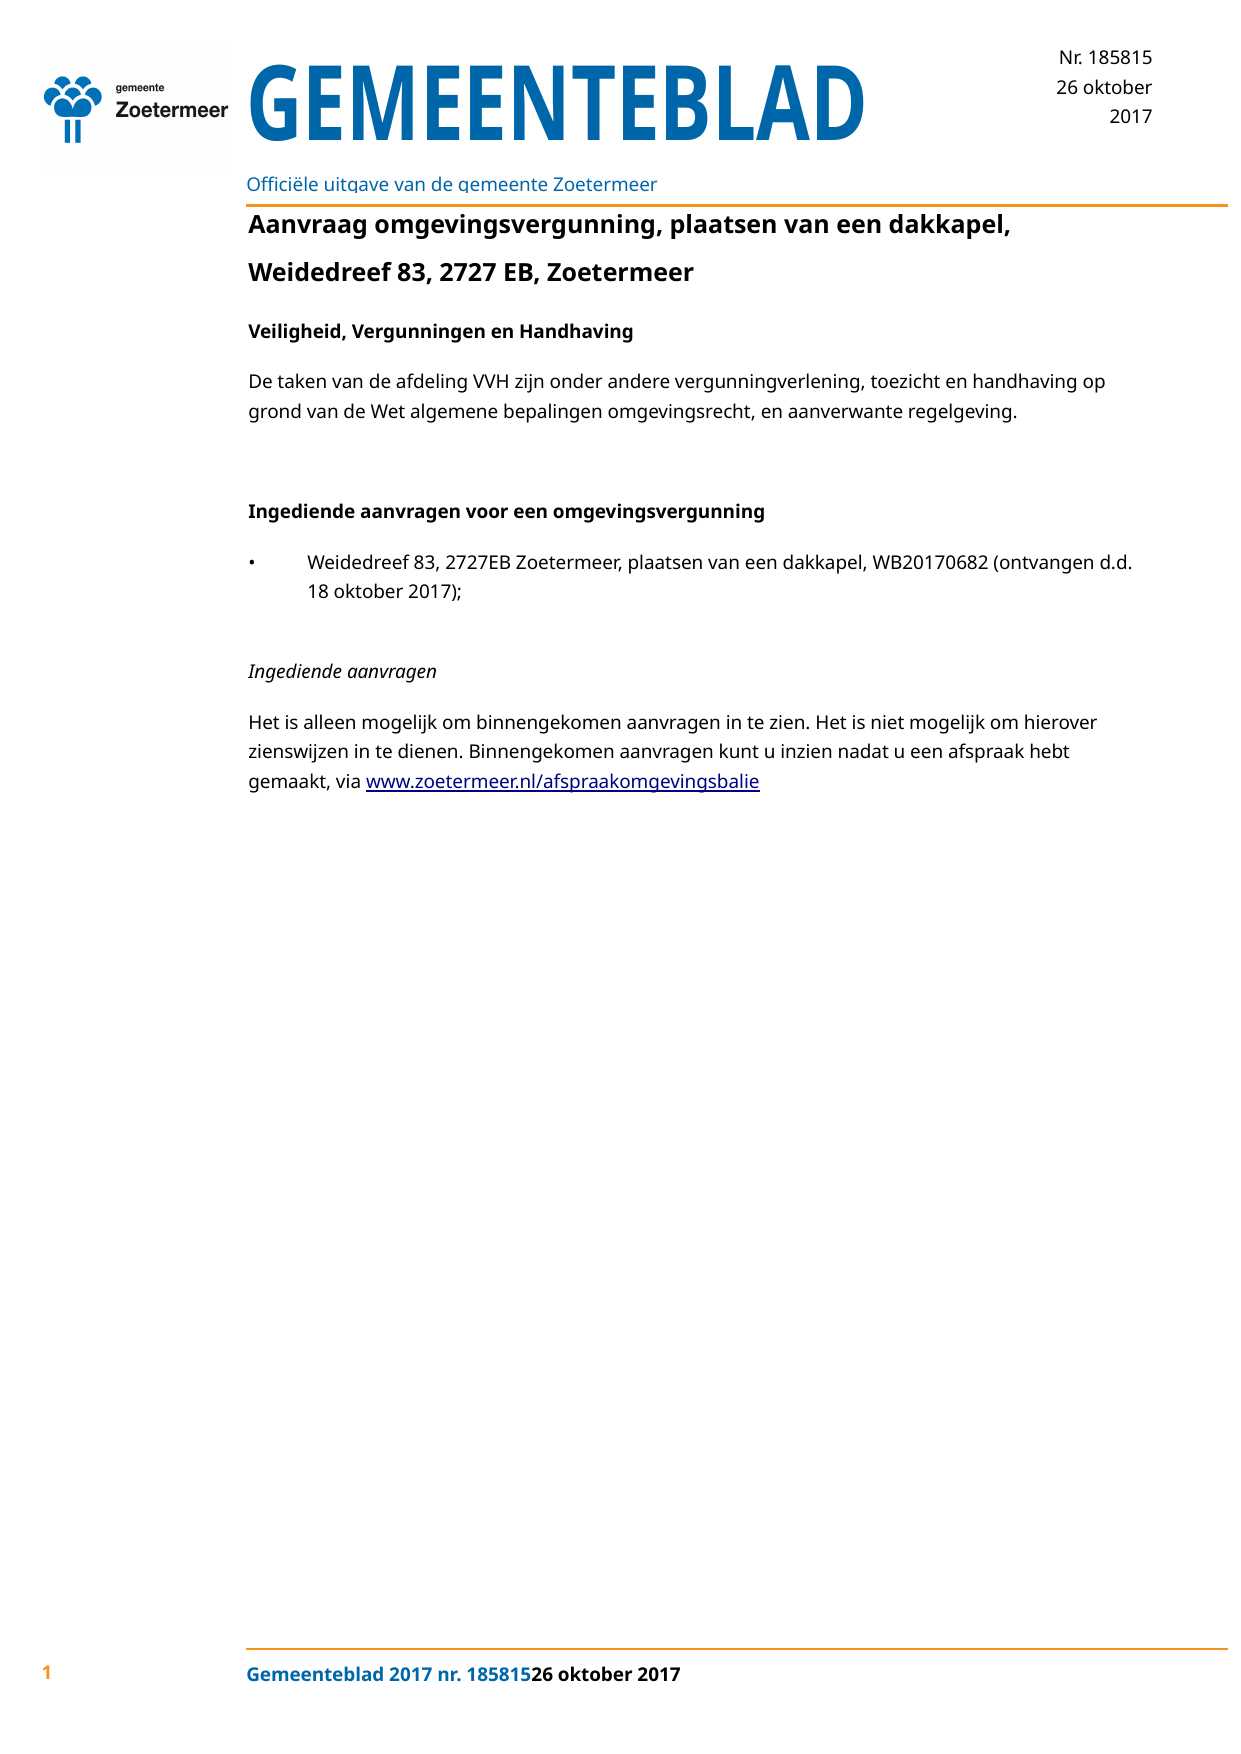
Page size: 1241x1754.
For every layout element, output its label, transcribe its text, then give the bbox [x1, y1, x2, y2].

text Ingediende aanvragen [248, 659, 1152, 684]
text Ingediende aanvragen voor een omgevingsvergunning [248, 499, 1152, 524]
text De taken van de afdeling VVH zijn onder andere vergunningverlening, toezicht en handhaving op grond van de Wet algemene bepalingen omgevingsrecht, en aanverwante regelgeving. [248, 368, 1152, 424]
text Het is alleen mogelijk om binnengekomen aanvragen in te zien. Het is niet mogelijk om hierover zienswijzen in te dienen. Binnengekomen aanvragen kunt u inzien nadat u een afspraak hebt gemaakt, via www.zoetermeer.nl/afspraakomgevingsbalie [248, 709, 1152, 794]
text Veiligheid, Vergunningen en Handhaving [248, 318, 1152, 344]
list Weidedreef 83, 2727EB Zoetermeer, plaatsen van een dakkapel, WB20170682 (ontvangen d.d. 18 oktober 2017); [248, 549, 1152, 604]
picture [41, 47, 231, 172]
text Aanvraag omgevingsvergunning, plaatsen van een dakkapel, Weidedreef 83, 2727 EB, Zoetermeer [248, 207, 1152, 288]
